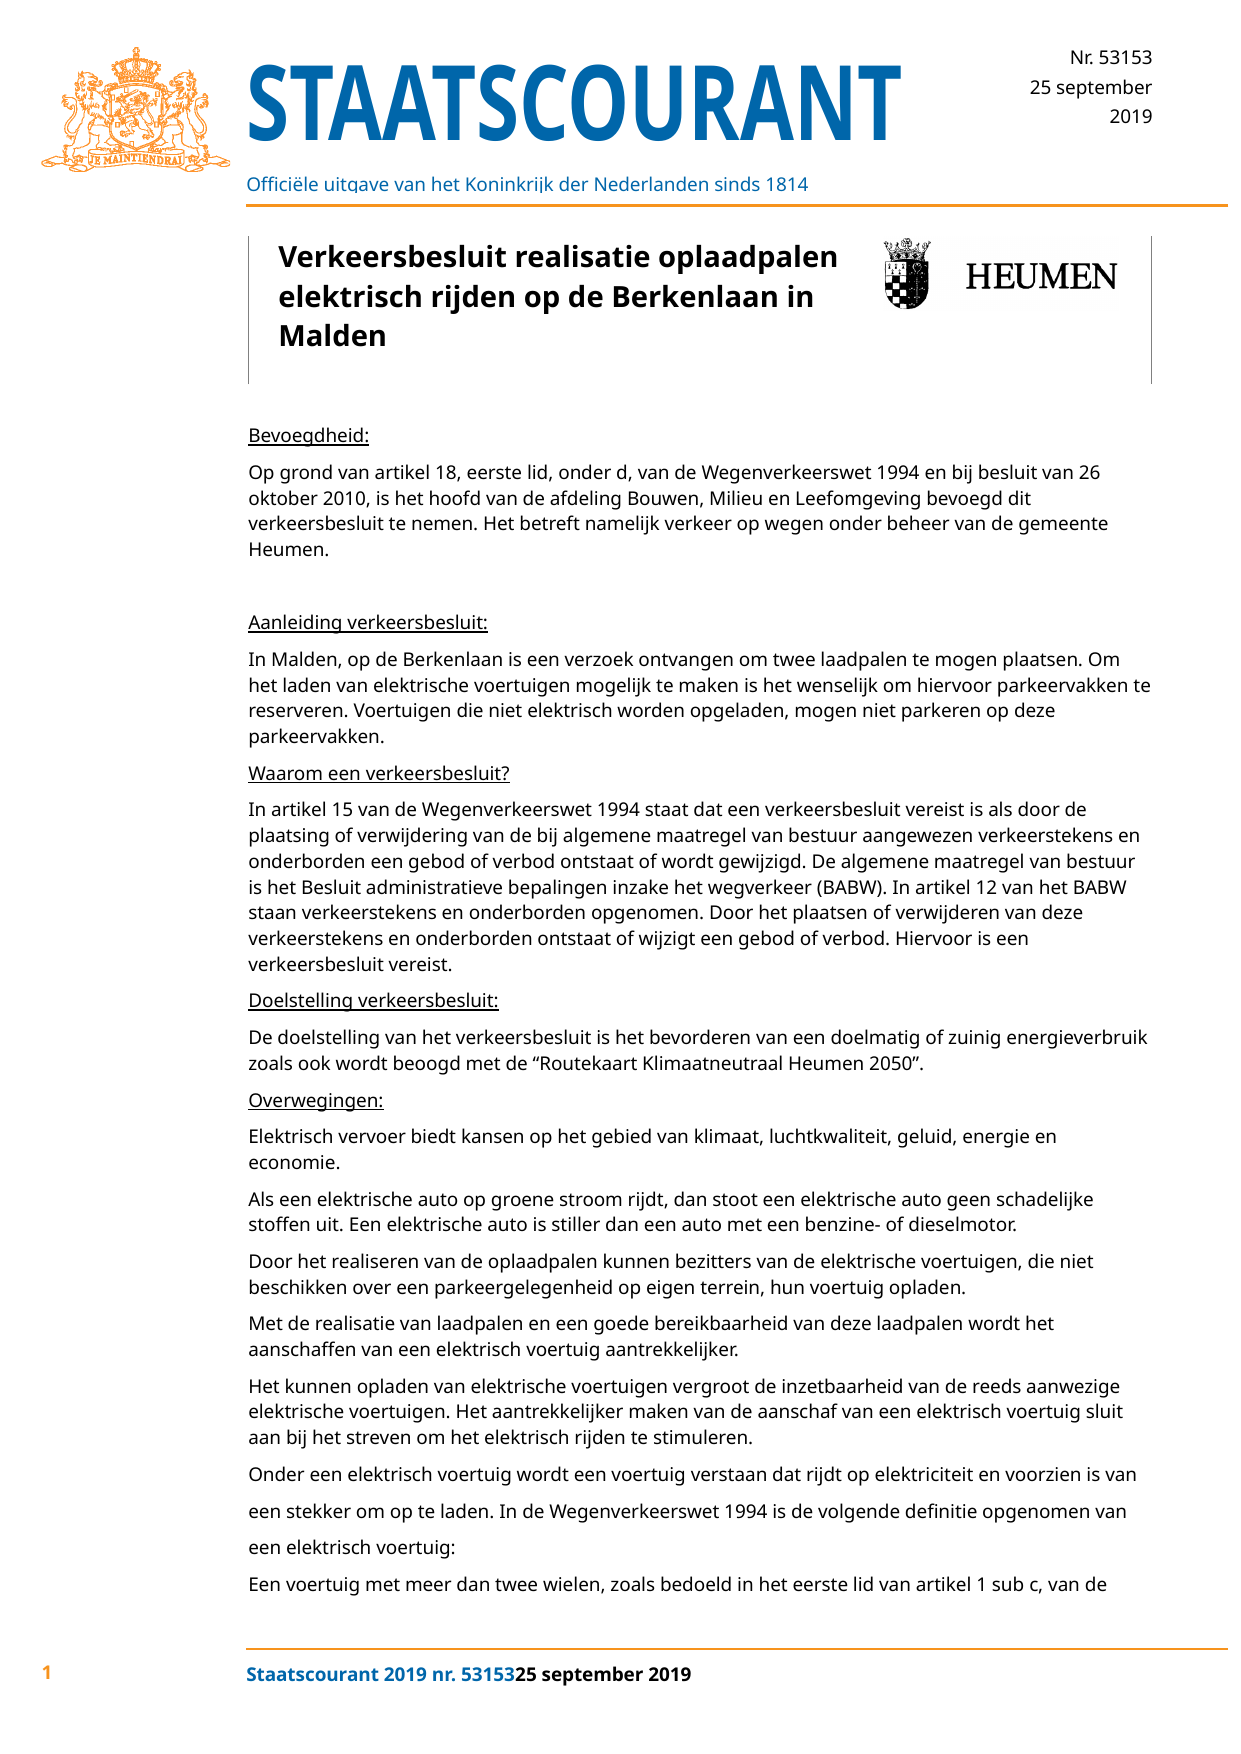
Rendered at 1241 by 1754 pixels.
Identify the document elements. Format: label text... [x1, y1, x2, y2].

text In Malden, op de Berkenlaan is een verzoek ontvangen om twee laadpalen te mogen plaatsen. Om het laden van elektrische voertuigen mogelijk te maken is het wenselijk om hiervoor parkeervakken te reserveren. Voertuigen die niet elektrisch worden opgeladen, mogen niet parkeren op deze parkeervakken. [248, 646, 1152, 749]
text een elektrisch voertuig: [248, 1534, 1152, 1560]
text Het kunnen opladen van elektrische voertuigen vergroot de inzetbaarheid van de reeds aanwezige elektrische voertuigen. Het aantrekkelijker maken van de aanschaf van een elektrisch voertuig sluit aan bij het streven om het elektrisch rijden te stimuleren. [248, 1373, 1152, 1450]
text Door het realiseren van de oplaadpalen kunnen bezitters van de elektrische voertuigen, die niet beschikken over een parkeergelegenheid op eigen terrein, hun voertuig opladen. [248, 1248, 1152, 1300]
table_header Verkeersbesluit realisatie oplaadpalen elektrisch rijden op de Berkenlaan in Malden [249, 236, 850, 384]
text Een voertuig met meer dan twee wielen, zoals bedoeld in het eerste lid van artikel 1 sub c, van de [248, 1571, 1152, 1597]
text Waarom een verkeersbesluit? [248, 760, 1152, 786]
text Met de realisatie van laadpalen en een goede bereikbaarheid van deze laadpalen wordt het aanschaffen van een elektrisch voertuig aantrekkelijker. [248, 1311, 1152, 1362]
text Op grond van artikel 18, eerste lid, onder d, van de Wegenverkeerswet 1994 en bij besluit van 26 oktober 2010, is het hoofd van de afdeling Bouwen, Milieu en Leefomgeving bevoegd dit verkeersbesluit te nemen. Het betreft namelijk verkeer op wegen onder beheer van de gemeente Heumen. [248, 459, 1152, 562]
text Bevoegdheid: [248, 422, 1152, 448]
text Onder een elektrisch voertuig wordt een voertuig verstaan dat rijdt op elektriciteit en voorzien is van [248, 1461, 1152, 1487]
text Als een elektrische auto op groene stroom rijdt, dan stoot een elektrische auto geen schadelijke stoffen uit. Een elektrische auto is stiller dan een auto met een benzine- of dieselmotor. [248, 1186, 1152, 1237]
text De doelstelling van het verkeersbesluit is het bevorderen van een doelmatig of zuinig energieverbruik zoals ook wordt beoogd met de “Routekaart Klimaatneutraal Heumen 2050”. [248, 1024, 1152, 1076]
text In artikel 15 van de Wegenverkeerswet 1994 staat dat een verkeersbesluit vereist is als door de plaatsing of verwijdering van de bij algemene maatregel van bestuur aangewezen verkeerstekens en onderborden een gebod of verbod ontstaat of wordt gewijzigd. De algemene maatregel van bestuur is het Besluit administratieve bepalingen inzake het wegverkeer (BABW). In artikel 12 van het BABW staan verkeerstekens en onderborden opgenomen. Door het plaatsen of verwijderen van deze verkeerstekens en onderborden ontstaat of wijzigt een gebod of verbod. Hiervoor is een verkeersbesluit vereist. [248, 797, 1152, 977]
picture [41, 47, 231, 172]
text Doelstelling verkeersbesluit: [248, 988, 1152, 1013]
picture [882, 236, 1119, 311]
table_header [850, 236, 1151, 384]
text een stekker om op te laden. In de Wegenverkeerswet 1994 is de volgende definitie opgenomen van [248, 1498, 1152, 1523]
text Overwegingen: [248, 1087, 1152, 1112]
text Elektrisch vervoer biedt kansen op het gebied van klimaat, luchtkwaliteit, geluid, energie en economie. [248, 1123, 1152, 1175]
text Aanleiding verkeersbesluit: [248, 609, 1152, 635]
